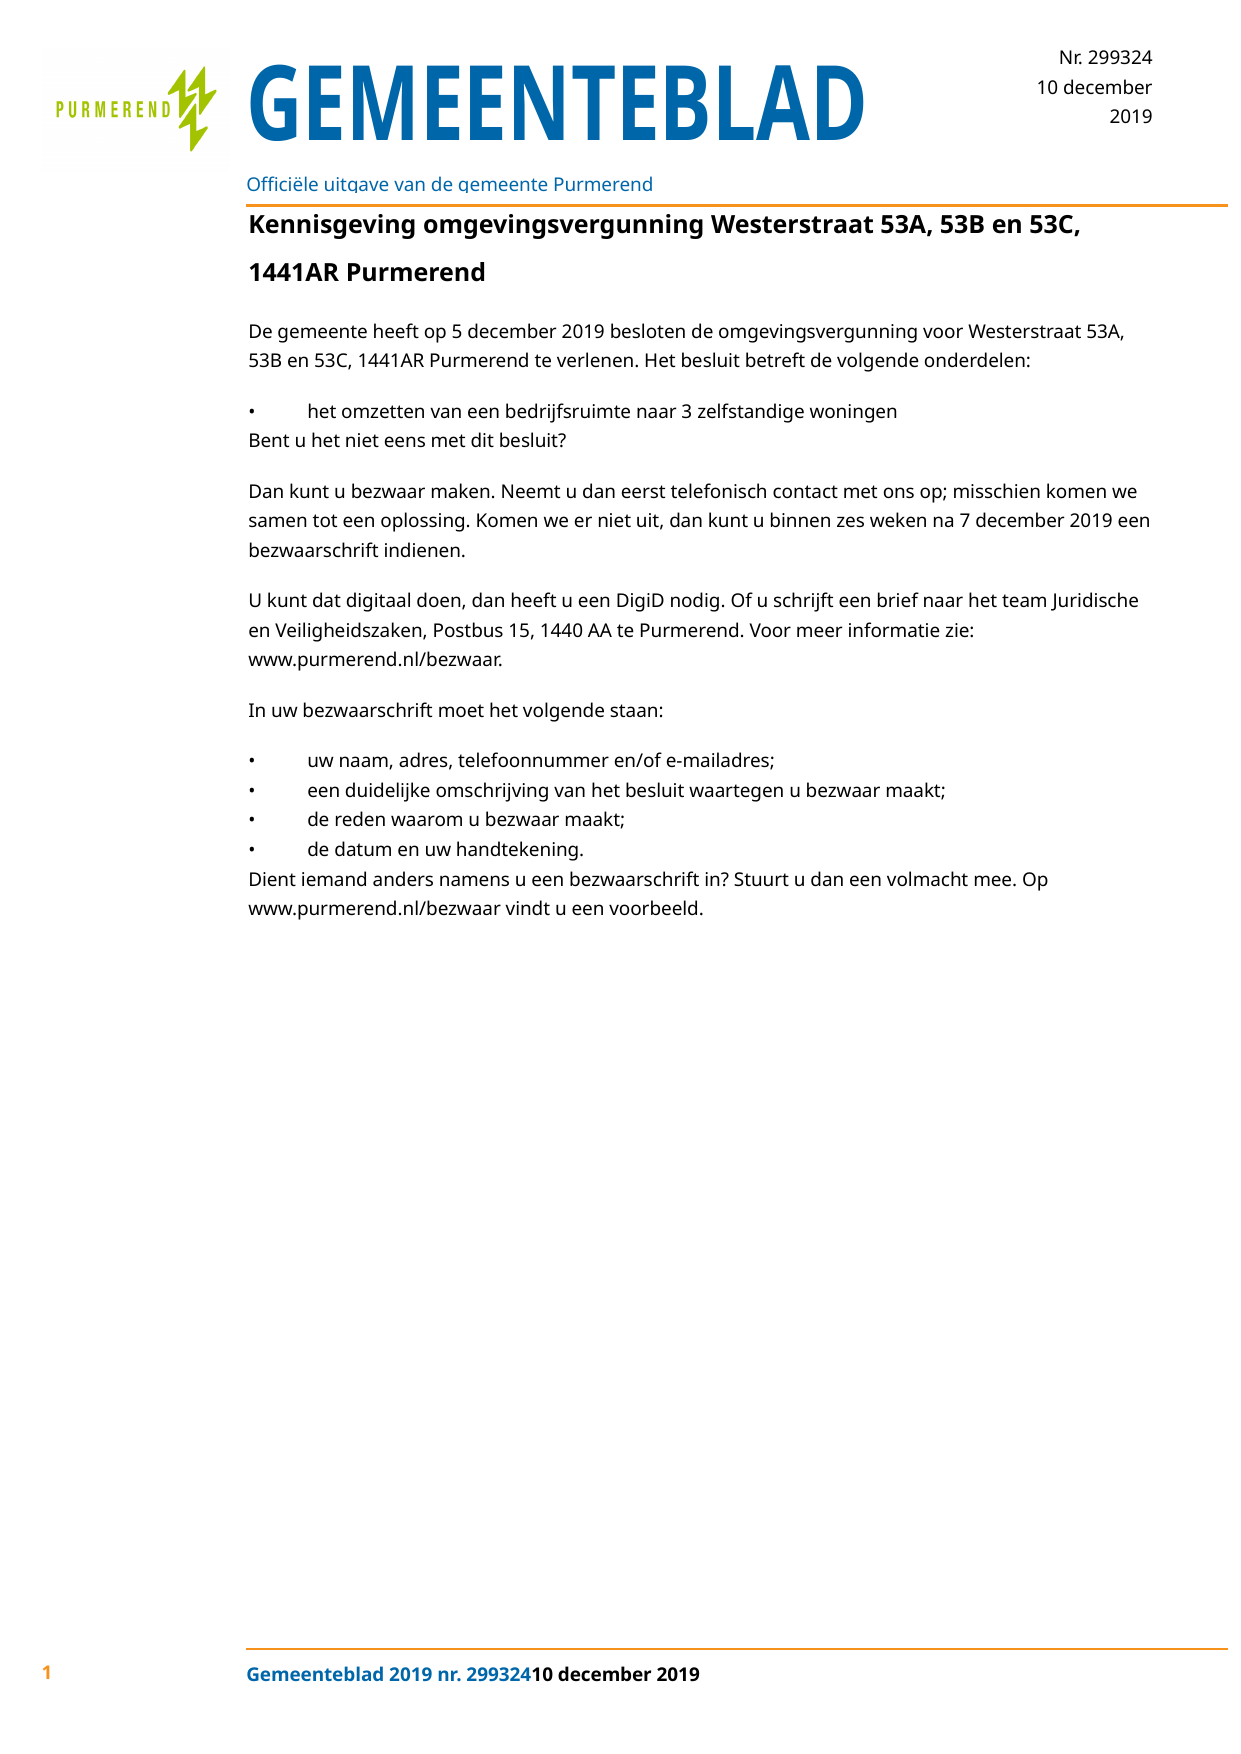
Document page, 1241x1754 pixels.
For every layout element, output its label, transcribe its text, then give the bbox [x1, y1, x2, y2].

text Dan kunt u bezwaar maken. Neemt u dan eerst telefonisch contact met ons op; misschien komen we samen tot een oplossing. Komen we er niet uit, dan kunt u binnen zes weken na 7 december 2019 een bezwaarschrift indienen. [248, 478, 1152, 563]
text U kunt dat digitaal doen, dan heeft u een DigiD nodig. Of u schrijft een brief naar het team Juridische en Veiligheidszaken, Postbus 15, 1440 AA te Purmerend. Voor meer informatie zie: www.purmerend.nl/bezwaar. [248, 587, 1152, 672]
text Dient iemand anders namens u een bezwaarschrift in? Stuurt u dan een volmacht mee. Op www.purmerend.nl/bezwaar vindt u een voorbeeld. [248, 866, 1152, 921]
list het omzetten van een bedrijfsruimte naar 3 zelfstandige woningen [248, 398, 1152, 424]
list uw naam, adres, telefoonnummer en/of e-mailadres; [248, 747, 1152, 773]
text Bent u het niet eens met dit besluit? [248, 427, 1152, 453]
list een duidelijke omschrijving van het besluit waartegen u bezwaar maakt; [248, 777, 1152, 803]
list de reden waarom u bezwaar maakt; [248, 807, 1152, 832]
text Kennisgeving omgevingsvergunning Westerstraat 53A, 53B en 53C, 1441AR Purmerend [248, 207, 1152, 288]
picture [41, 47, 231, 172]
text In uw bezwaarschrift moet het volgende staan: [248, 697, 1152, 723]
text De gemeente heeft op 5 december 2019 besloten de omgevingsvergunning voor Westerstraat 53A, 53B en 53C, 1441AR Purmerend te verlenen. Het besluit betreft de volgende onderdelen: [248, 318, 1152, 373]
list de datum en uw handtekening. [248, 836, 1152, 862]
